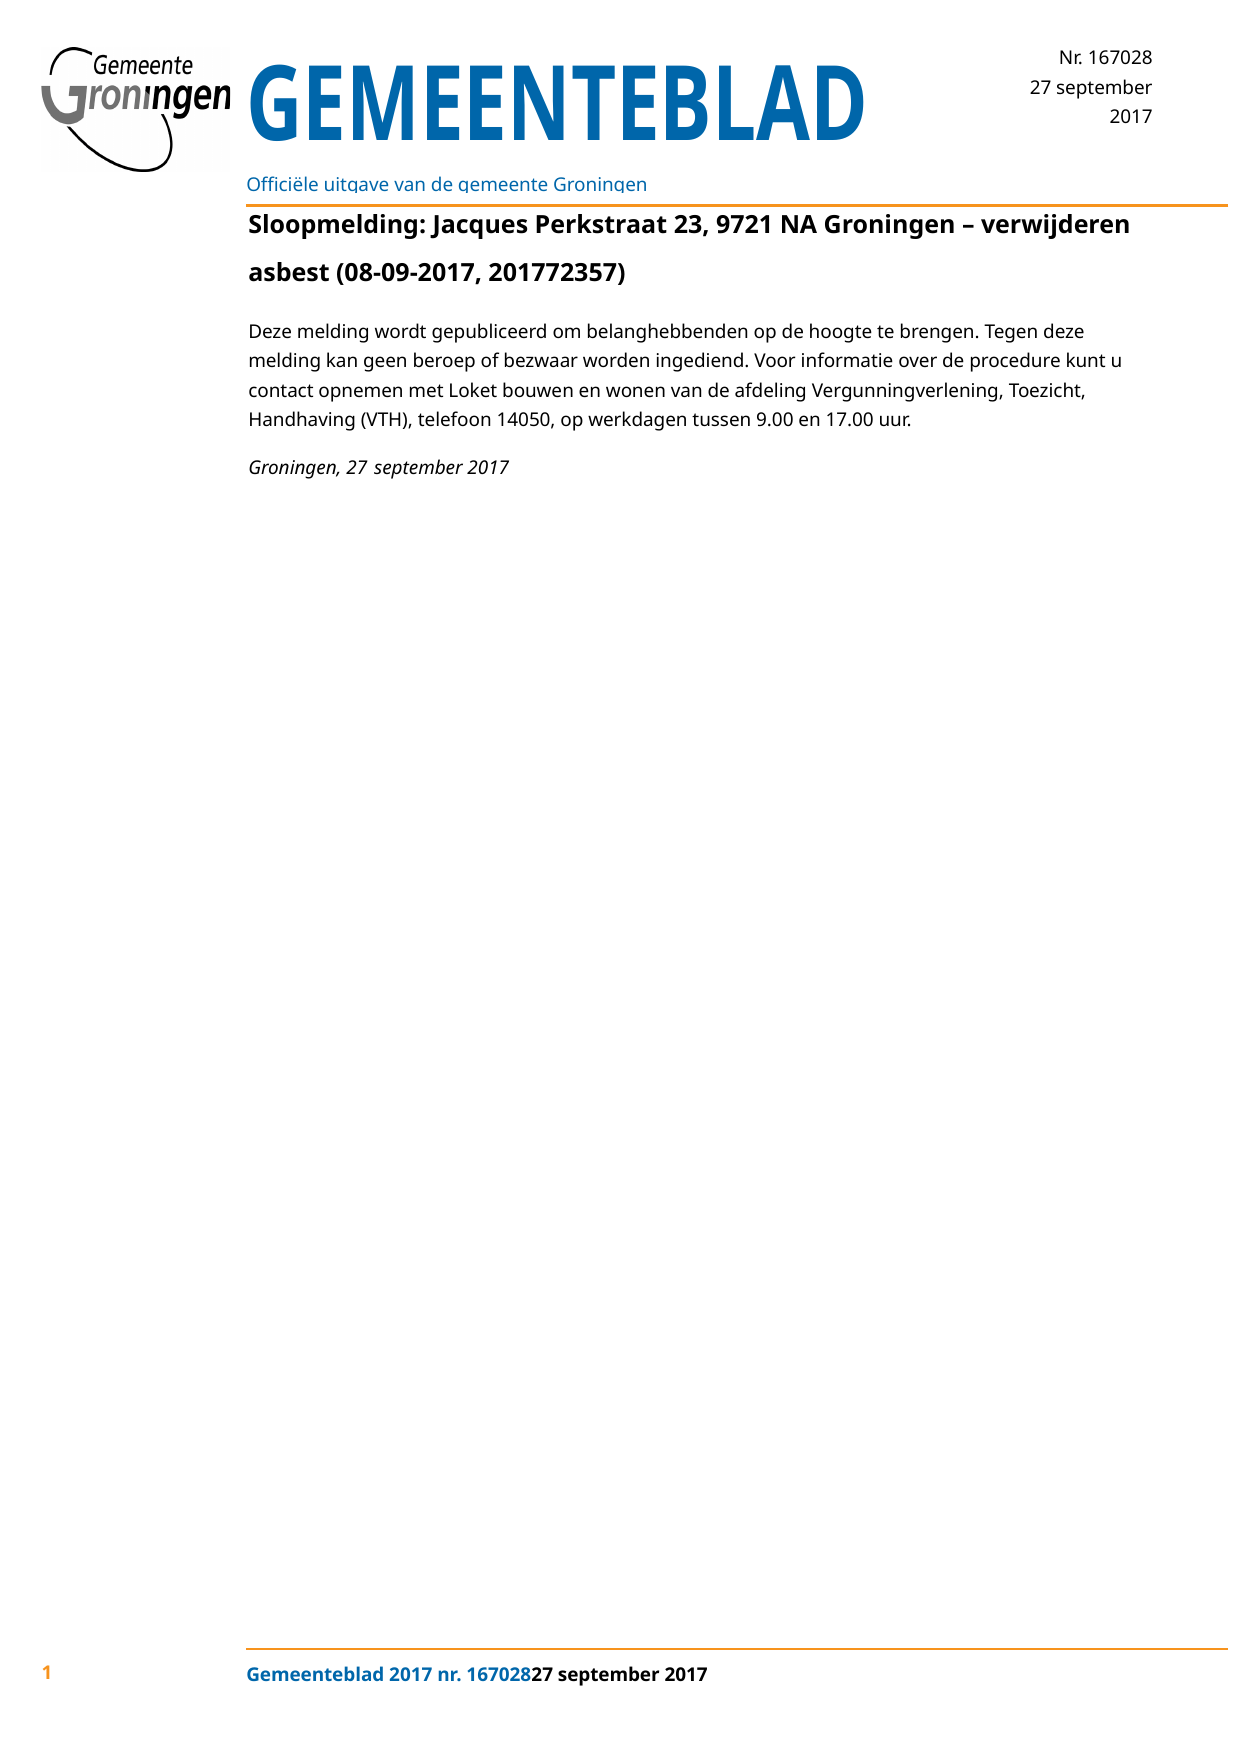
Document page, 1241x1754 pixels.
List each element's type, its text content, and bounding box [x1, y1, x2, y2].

text Sloopmelding: Jacques Perkstraat 23, 9721 NA Groningen – verwijderen asbest (08-09-2017, 201772357) [248, 207, 1152, 288]
text Deze melding wordt gepubliceerd om belanghebbenden op de hoogte te brengen. Tegen deze melding kan geen beroep of bezwaar worden ingediend. Voor informatie over de procedure kunt u contact opnemen met Loket bouwen en wonen van de afdeling Vergunningverlening, Toezicht, Handhaving (VTH), telefoon 14050, op werkdagen tussen 9.00 en 17.00 uur. [248, 318, 1152, 432]
picture [41, 47, 231, 172]
text Groningen, 27 september 2017 [248, 454, 1152, 480]
